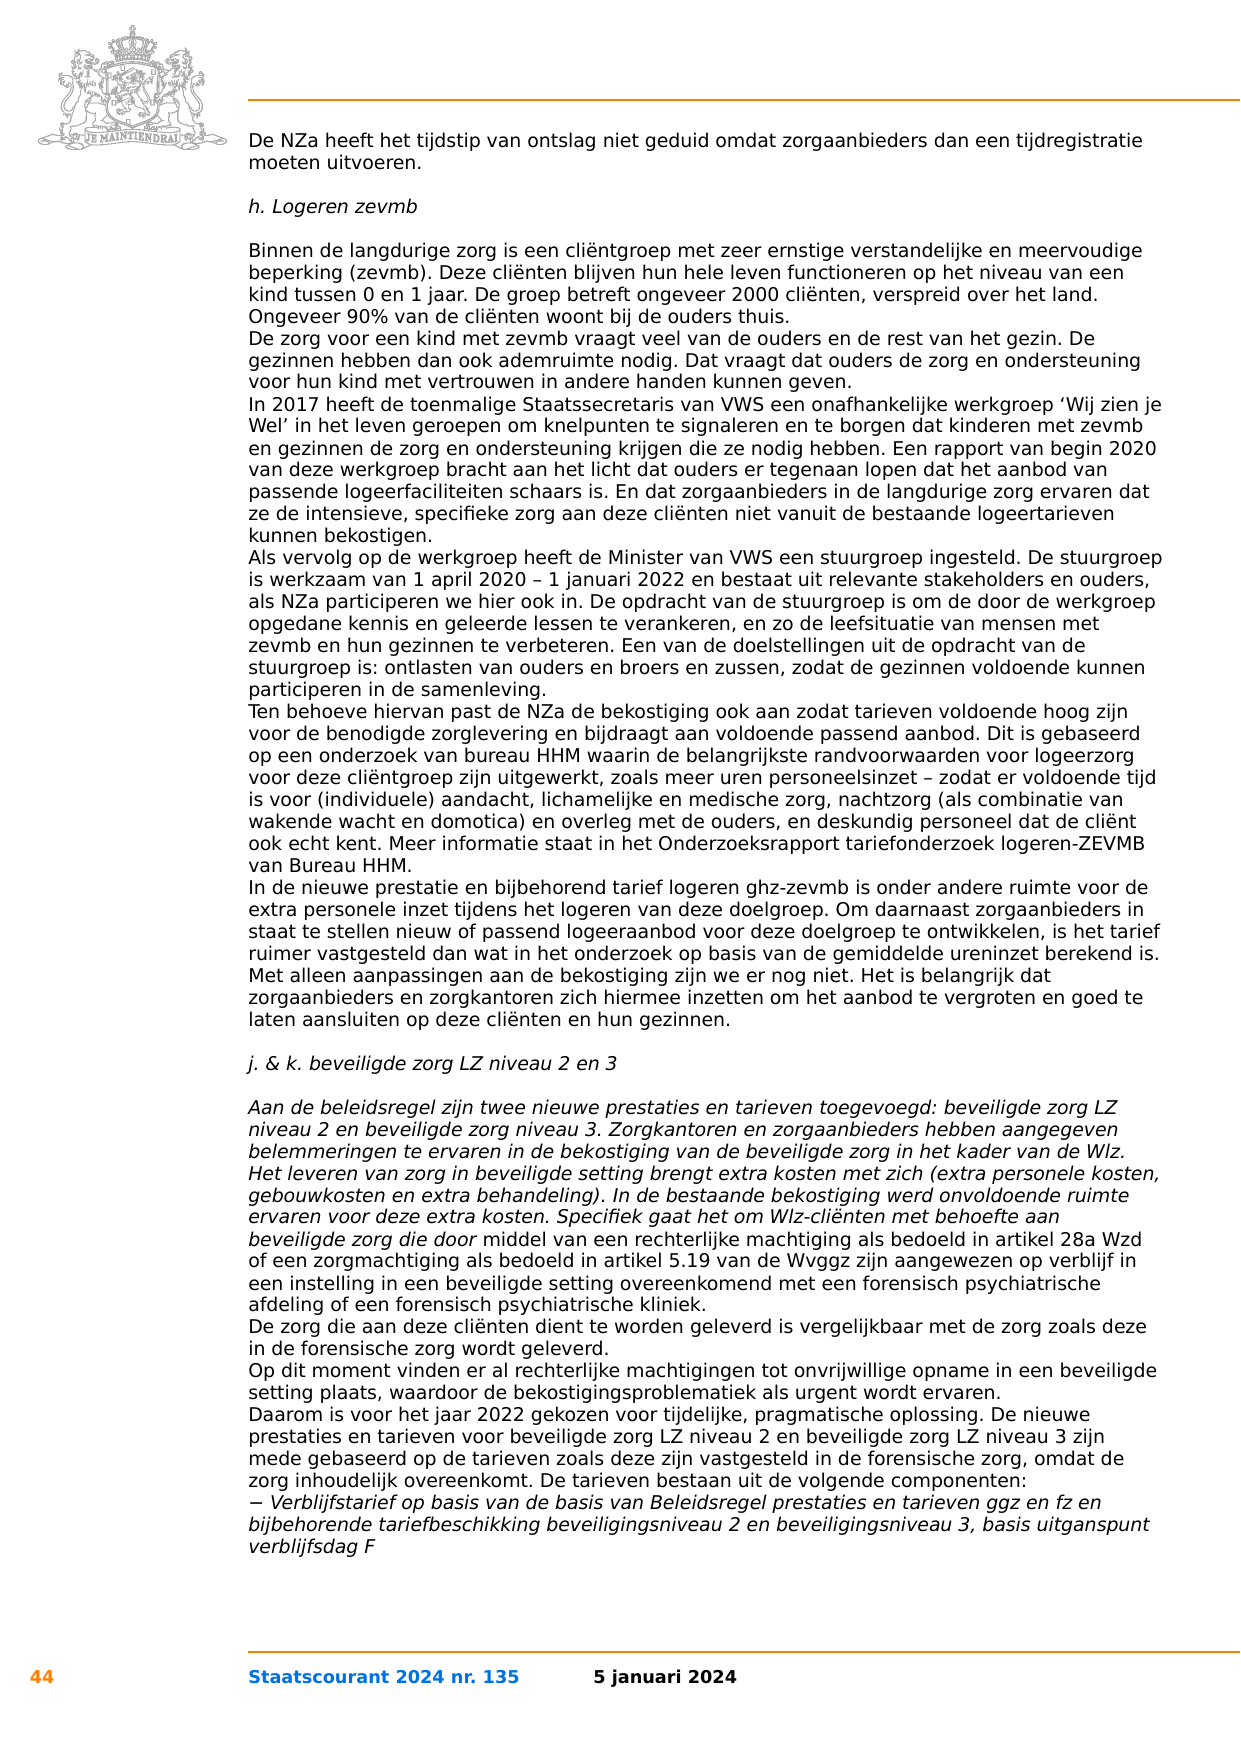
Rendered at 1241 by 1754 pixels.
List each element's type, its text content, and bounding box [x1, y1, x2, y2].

text In de nieuwe prestatie en bijbehorend tarief logeren ghz-zevmb is onder andere ruimte voor de extra personele inzet tijdens het logeren van deze doelgroep. Om daarnaast zorgaanbieders in staat te stellen nieuw of passend logeeraanbod voor deze doelgroep te ontwikkelen, is het tarief ruimer vastgesteld dan wat in het onderzoek op basis van de gemiddelde ureninzet berekend is. [248, 877, 1163, 965]
text Daarom is voor het jaar 2022 gekozen voor tijdelijke, pragmatische oplossing. De nieuwe prestaties en tarieven voor beveiligde zorg LZ niveau 2 en beveiligde zorg LZ niveau 3 zijn mede gebaseerd op de tarieven zoals deze zijn vastgesteld in de forensische zorg, omdat de zorg inhoudelijk overeenkomt. De tarieven bestaan uit de volgende componenten: [248, 1404, 1163, 1492]
subtitle j. & k. beveiligde zorg LZ niveau 2 en 3 [248, 1053, 1163, 1075]
text Op dit moment vinden er al rechterlijke machtigingen tot onvrijwillige opname in een beveiligde setting plaats, waardoor de bekostigingsproblematiek als urgent wordt ervaren. [248, 1360, 1163, 1404]
text Met alleen aanpassingen aan de bekostiging zijn we er nog niet. Het is belangrijk dat zorgaanbieders en zorgkantoren zich hiermee inzetten om het aanbod te vergroten en goed te laten aansluiten op deze cliënten en hun gezinnen. [248, 965, 1163, 1031]
subtitle h. Logeren zevmb [248, 196, 1163, 218]
text De NZa heeft het tijdstip van ontslag niet geduid omdat zorgaanbieders dan een tijdregistratie moeten uitvoeren. [248, 130, 1163, 174]
text De zorg die aan deze cliënten dient te worden geleverd is vergelijkbaar met de zorg zoals deze in de forensische zorg wordt geleverd. [248, 1316, 1163, 1360]
picture [38, 25, 227, 150]
text Binnen de langdurige zorg is een cliëntgroep met zeer ernstige verstandelijke en meervoudige beperking (zevmb). Deze cliënten blijven hun hele leven functioneren op het niveau van een kind tussen 0 en 1 jaar. De groep betreft ongeveer 2000 cliënten, verspreid over het land. Ongeveer 90% van de cliënten woont bij de ouders thuis. [248, 239, 1163, 327]
text Ten behoeve hiervan past de NZa de bekostiging ook aan zodat tarieven voldoende hoog zijn voor de benodigde zorglevering en bijdraagt aan voldoende passend aanbod. Dit is gebaseerd op een onderzoek van bureau HHM waarin de belangrijkste randvoorwaarden voor logeerzorg voor deze cliëntgroep zijn uitgewerkt, zoals meer uren personeelsinzet – zodat er voldoende tijd is voor (individuele) aandacht, lichamelijke en medische zorg, nachtzorg (als combinatie van wakende wacht en domotica) en overleg met de ouders, en deskundig personeel dat de cliënt ook echt kent. Meer informatie staat in het Onderzoeksrapport tariefonderzoek logeren-ZEVMB van Bureau HHM. [248, 701, 1163, 877]
text De zorg voor een kind met zevmb vraagt veel van de ouders en de rest van het gezin. De gezinnen hebben dan ook ademruimte nodig. Dat vraagt dat ouders de zorg en ondersteuning voor hun kind met vertrouwen in andere handen kunnen geven. [248, 327, 1163, 393]
text Als vervolg op de werkgroep heeft de Minister van VWS een stuurgroep ingesteld. De stuurgroep is werkzaam van 1 april 2020 – 1 januari 2022 en bestaat uit relevante stakeholders en ouders, als NZa participeren we hier ook in. De opdracht van de stuurgroep is om de door de werkgroep opgedane kennis en geleerde lessen te verankeren, en zo de leefsituatie van mensen met zevmb en hun gezinnen te verbeteren. Een van de doelstellingen uit de opdracht van de stuurgroep is: ontlasten van ouders en broers en zussen, zodat de gezinnen voldoende kunnen participeren in de samenleving. [248, 547, 1163, 701]
text In 2017 heeft de toenmalige Staatssecretaris van VWS een onafhankelijke werkgroep ‘Wij zien je Wel’ in het leven geroepen om knelpunten te signaleren en te borgen dat kinderen met zevmb en gezinnen de zorg en ondersteuning krijgen die ze nodig hebben. Een rapport van begin 2020 van deze werkgroep bracht aan het licht dat ouders er tegenaan lopen dat het aanbod van passende logeerfaciliteiten schaars is. En dat zorgaanbieders in de langdurige zorg ervaren dat ze de intensieve, specifieke zorg aan deze cliënten niet vanuit de bestaande logeertarieven kunnen bekostigen. [248, 393, 1163, 547]
text Aan de beleidsregel zijn twee nieuwe prestaties en tarieven toegevoegd: beveiligde zorg LZ niveau 2 en beveiligde zorg niveau 3. Zorgkantoren en zorgaanbieders hebben aangegeven belemmeringen te ervaren in de bekostiging van de beveiligde zorg in het kader van de Wlz. Het leveren van zorg in beveiligde setting brengt extra kosten met zich (extra personele kosten, gebouwkosten en extra behandeling). In de bestaande bekostiging werd onvoldoende ruimte ervaren voor deze extra kosten. Specifiek gaat het om Wlz-cliënten met behoefte aan beveiligde zorg die door middel van een rechterlijke machtiging als bedoeld in artikel 28a Wzd of een zorgmachtiging als bedoeld in artikel 5.19 van de Wvggz zijn aangewezen op verblijf in een instelling in een beveiligde setting overeenkomend met een forensisch psychiatrische afdeling of een forensisch psychiatrische kliniek. [248, 1097, 1163, 1316]
text − Verblijfstarief op basis van de basis van Beleidsregel prestaties en tarieven ggz en fz en bijbehorende tariefbeschikking beveiligingsniveau 2 en beveiligingsniveau 3, basis uitganspunt verblijfsdag F [248, 1492, 1163, 1558]
